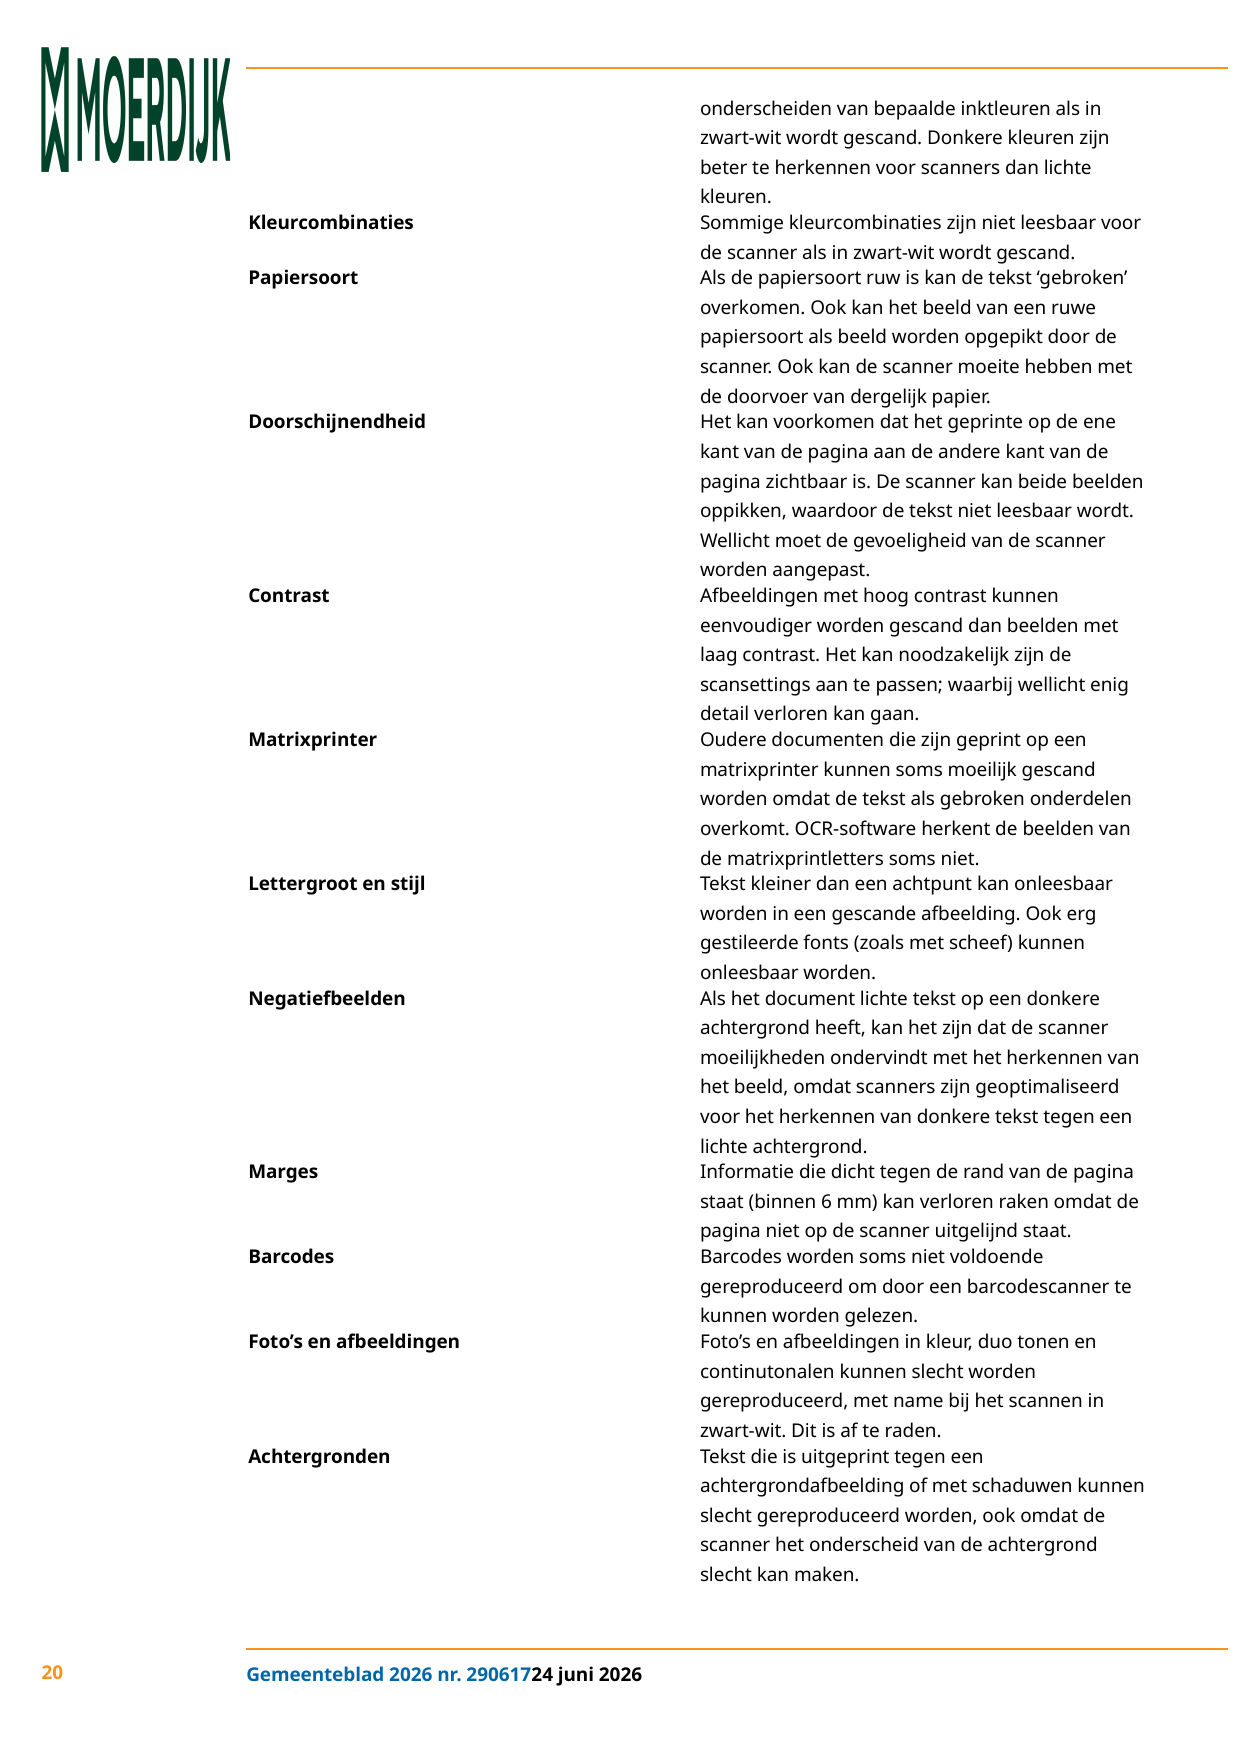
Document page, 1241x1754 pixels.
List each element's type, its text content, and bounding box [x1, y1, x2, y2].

table_cell Kleurcombinaties [248, 209, 700, 264]
table_cell Barcodes [248, 1244, 700, 1328]
table_cell Als de papiersoort ruw is kan de tekst ‘gebroken’ overkomen. Ook kan het beeld van een ruwe papiersoort als beeld worden opgepikt door de scanner. Ook kan de scanner moeite hebben met de doorvoer van dergelijk papier. [700, 265, 1152, 409]
table_cell Informatie die dicht tegen de rand van de pagina staat (binnen 6 mm) kan verloren raken omdat de pagina niet op de scanner uitgelijnd staat. [700, 1159, 1152, 1243]
table_cell Sommige kleurcombinaties zijn niet leesbaar voor de scanner als in zwart-wit wordt gescand. [700, 209, 1152, 264]
table_cell Barcodes worden soms niet voldoende gereproduceerd om door een barcodescanner te kunnen worden gelezen. [700, 1244, 1152, 1328]
table_cell Tekst kleiner dan een achtpunt kan onleesbaar worden in een gescande afbeelding. Ook erg gestileerde fonts (zoals met scheef) kunnen onleesbaar worden. [700, 870, 1152, 985]
table_cell Matrixprinter [248, 726, 700, 870]
table_cell Achtergronden [248, 1443, 700, 1587]
table_cell Marges [248, 1159, 700, 1243]
table_cell Lettergroot en stijl [248, 870, 700, 985]
table_cell onderscheiden van bepaalde inktleuren als in zwart-wit wordt gescand. Donkere kleuren zijn beter te herkennen voor scanners dan lichte kleuren. [700, 95, 1152, 209]
table_cell Het kan voorkomen dat het geprinte op de ene kant van de pagina aan de andere kant van de pagina zichtbaar is. De scanner kan beide beelden oppikken, waardoor de tekst niet leesbaar wordt. Wellicht moet de gevoeligheid van de scanner worden aangepast. [700, 409, 1152, 582]
table_cell Foto’s en afbeeldingen in kleur, duo tonen en continutonalen kunnen slecht worden gereproduceerd, met name bij het scannen in zwart-wit. Dit is af te raden. [700, 1328, 1152, 1443]
table_cell Papiersoort [248, 265, 700, 409]
picture [41, 47, 231, 172]
table_cell Contrast [248, 582, 700, 726]
table_cell Als het document lichte tekst op een donkere achtergrond heeft, kan het zijn dat de scanner moeilijkheden ondervindt met het herkennen van het beeld, omdat scanners zijn geoptimaliseerd voor het herkennen van donkere tekst tegen een lichte achtergrond. [700, 985, 1152, 1158]
table_cell Afbeeldingen met hoog contrast kunnen eenvoudiger worden gescand dan beelden met laag contrast. Het kan noodzakelijk zijn de scansettings aan te passen; waarbij wellicht enig detail verloren kan gaan. [700, 582, 1152, 726]
table_cell Tekst die is uitgeprint tegen een achtergrondafbeelding of met schaduwen kunnen slecht gereproduceerd worden, ook omdat de scanner het onderscheid van de achtergrond slecht kan maken. [700, 1443, 1152, 1587]
table_cell Oudere documenten die zijn geprint op een matrixprinter kunnen soms moeilijk gescand worden omdat de tekst als gebroken onderdelen overkomt. OCR-software herkent de beelden van de matrixprintletters soms niet. [700, 726, 1152, 870]
table_cell Negatiefbeelden [248, 985, 700, 1158]
table_cell Foto’s en afbeeldingen [248, 1328, 700, 1443]
table_cell Doorschijnendheid [248, 409, 700, 582]
table_cell [248, 95, 700, 209]
